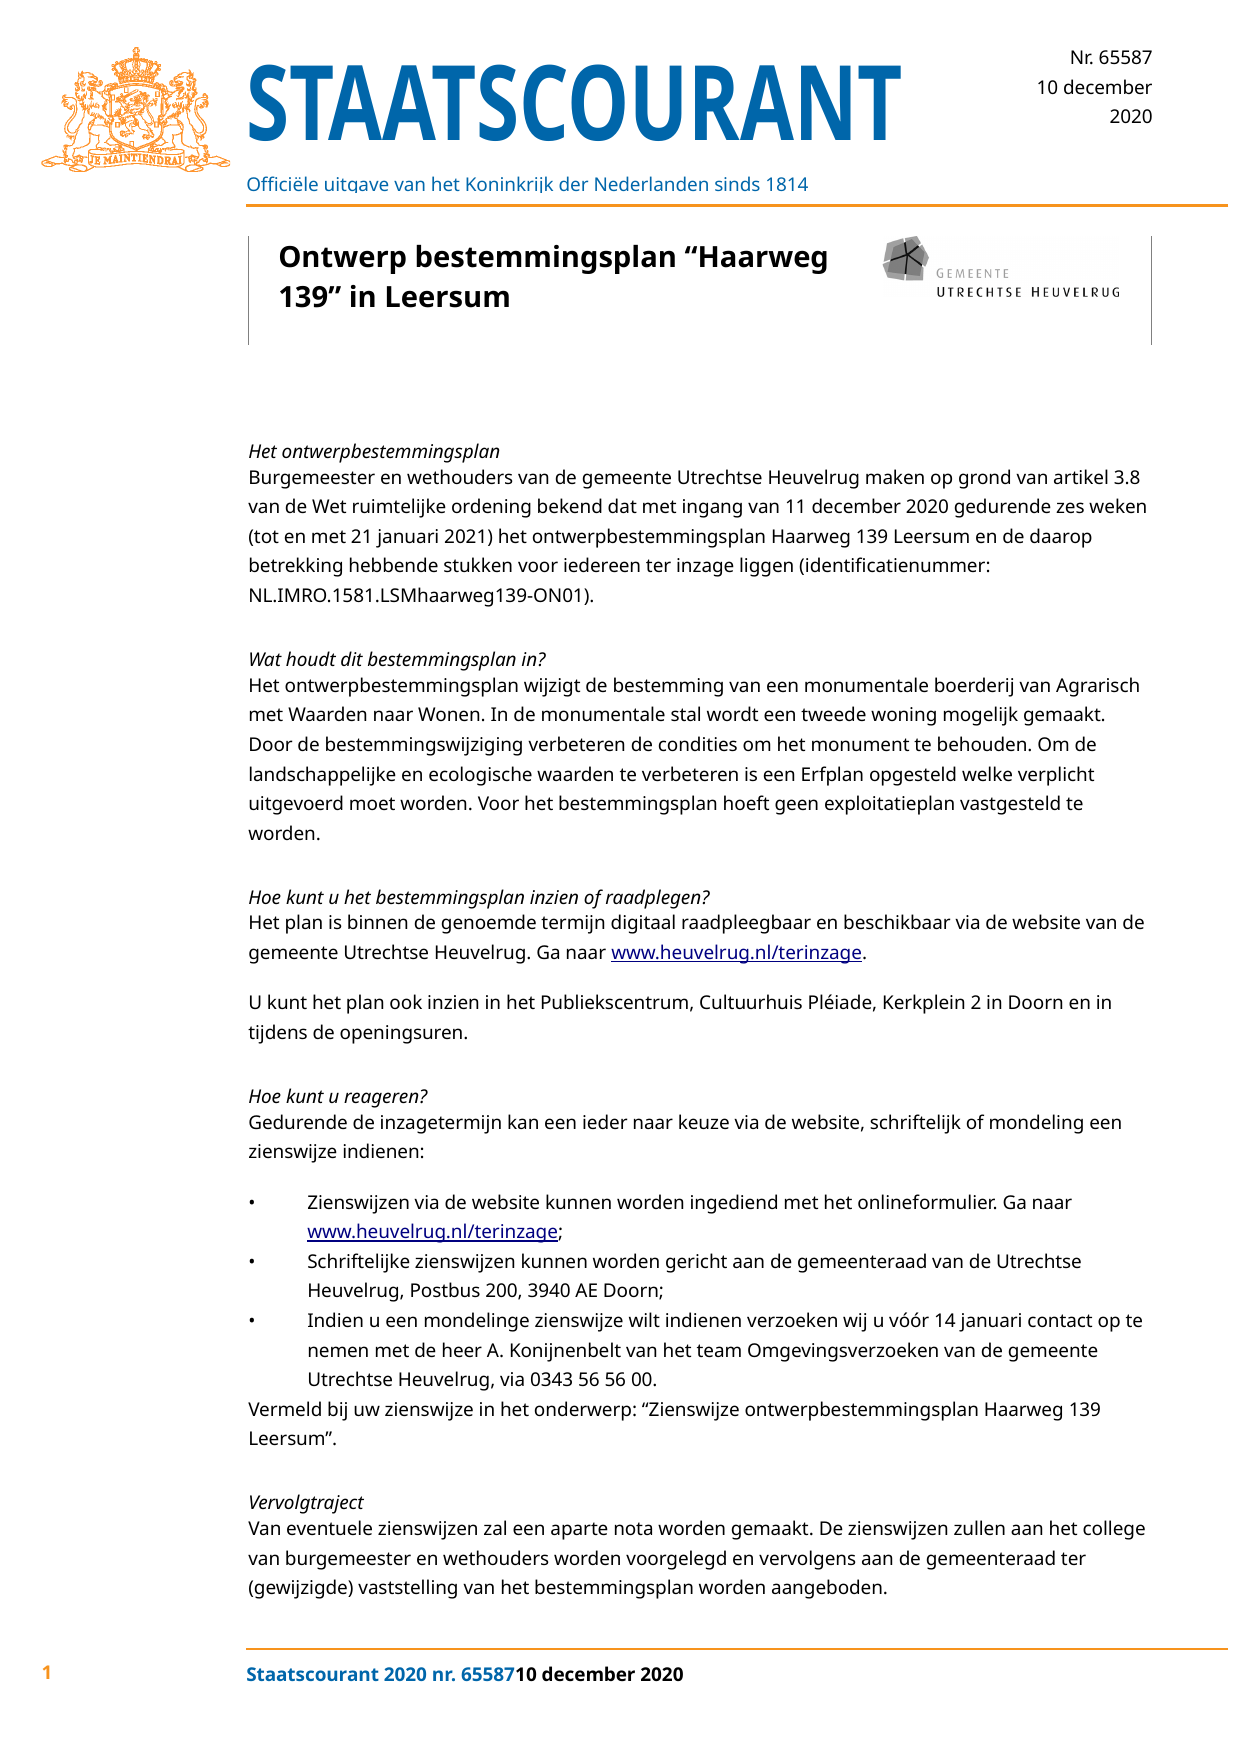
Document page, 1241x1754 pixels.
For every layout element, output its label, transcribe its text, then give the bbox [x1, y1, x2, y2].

text Gedurende de inzagetermijn kan een ieder naar keuze via de website, schriftelijk of mondeling een zienswijze indienen: [248, 1109, 1152, 1164]
table_header [850, 236, 1151, 345]
text Hoe kunt u reageren? [248, 1083, 1152, 1109]
text Het ontwerpbestemmingsplan [248, 438, 1152, 464]
text Vermeld bij uw zienswijze in het onderwerp: “Zienswijze ontwerpbestemmingsplan Haarweg 139 Leersum”. [248, 1396, 1152, 1451]
text Wat houdt dit bestemmingsplan in? [248, 646, 1152, 672]
list Indien u een mondelinge zienswijze wilt indienen verzoeken wij u vóór 14 januari contact op te nemen met de heer A. Konijnenbelt van het team Omgevingsverzoeken van de gemeente Utrechtse Heuvelrug, via 0343 56 56 00. [248, 1307, 1152, 1392]
text Van eventuele zienswijzen zal een aparte nota worden gemaakt. De zienswijzen zullen aan het college van burgemeester en wethouders worden voorgelegd en vervolgens aan de gemeenteraad ter (gewijzigde) vaststelling van het bestemmingsplan worden aangeboden. [248, 1515, 1152, 1600]
text U kunt het plan ook inzien in het Publiekscentrum, Cultuurhuis Pléiade, Kerkplein 2 in Doorn en in tijdens de openingsuren. [248, 989, 1152, 1045]
text Burgemeester en wethouders van de gemeente Utrechtse Heuvelrug maken op grond van artikel 3.8 van de Wet ruimtelijke ordening bekend dat met ingang van 11 december 2020 gedurende zes weken (tot en met 21 januari 2021) het ontwerpbestemmingsplan Haarweg 139 Leersum en de daarop betrekking hebbende stukken voor iedereen ter inzage liggen (identificatienummer: NL.IMRO.1581.LSMhaarweg139-ON01). [248, 464, 1152, 608]
text Het plan is binnen de genoemde termijn digitaal raadpleegbaar en beschikbaar via de website van de gemeente Utrechtse Heuvelrug. Ga naar www.heuvelrug.nl/terinzage. [248, 909, 1152, 965]
picture [882, 236, 1119, 297]
text Hoe kunt u het bestemmingsplan inzien of raadplegen? [248, 884, 1152, 909]
table_header Ontwerp bestemmingsplan “Haarweg 139” in Leersum [249, 236, 850, 345]
text Vervolgtraject [248, 1489, 1152, 1515]
list Schriftelijke zienswijzen kunnen worden gericht aan de gemeenteraad van de Utrechtse Heuvelrug, Postbus 200, 3940 AE Doorn; [248, 1248, 1152, 1303]
text Het ontwerpbestemmingsplan wijzigt de bestemming van een monumentale boerderij van Agrarisch met Waarden naar Wonen. In de monumentale stal wordt een tweede woning mogelijk gemaakt. Door de bestemmingswijziging verbeteren de condities om het monument te behouden. Om de landschappelijke en ecologische waarden te verbeteren is een Erfplan opgesteld welke verplicht uitgevoerd moet worden. Voor het bestemmingsplan hoeft geen exploitatieplan vastgesteld te worden. [248, 672, 1152, 846]
picture [41, 47, 231, 172]
list Zienswijzen via de website kunnen worden ingediend met het onlineformulier. Ga naar www.heuvelrug.nl/terinzage; [248, 1189, 1152, 1244]
